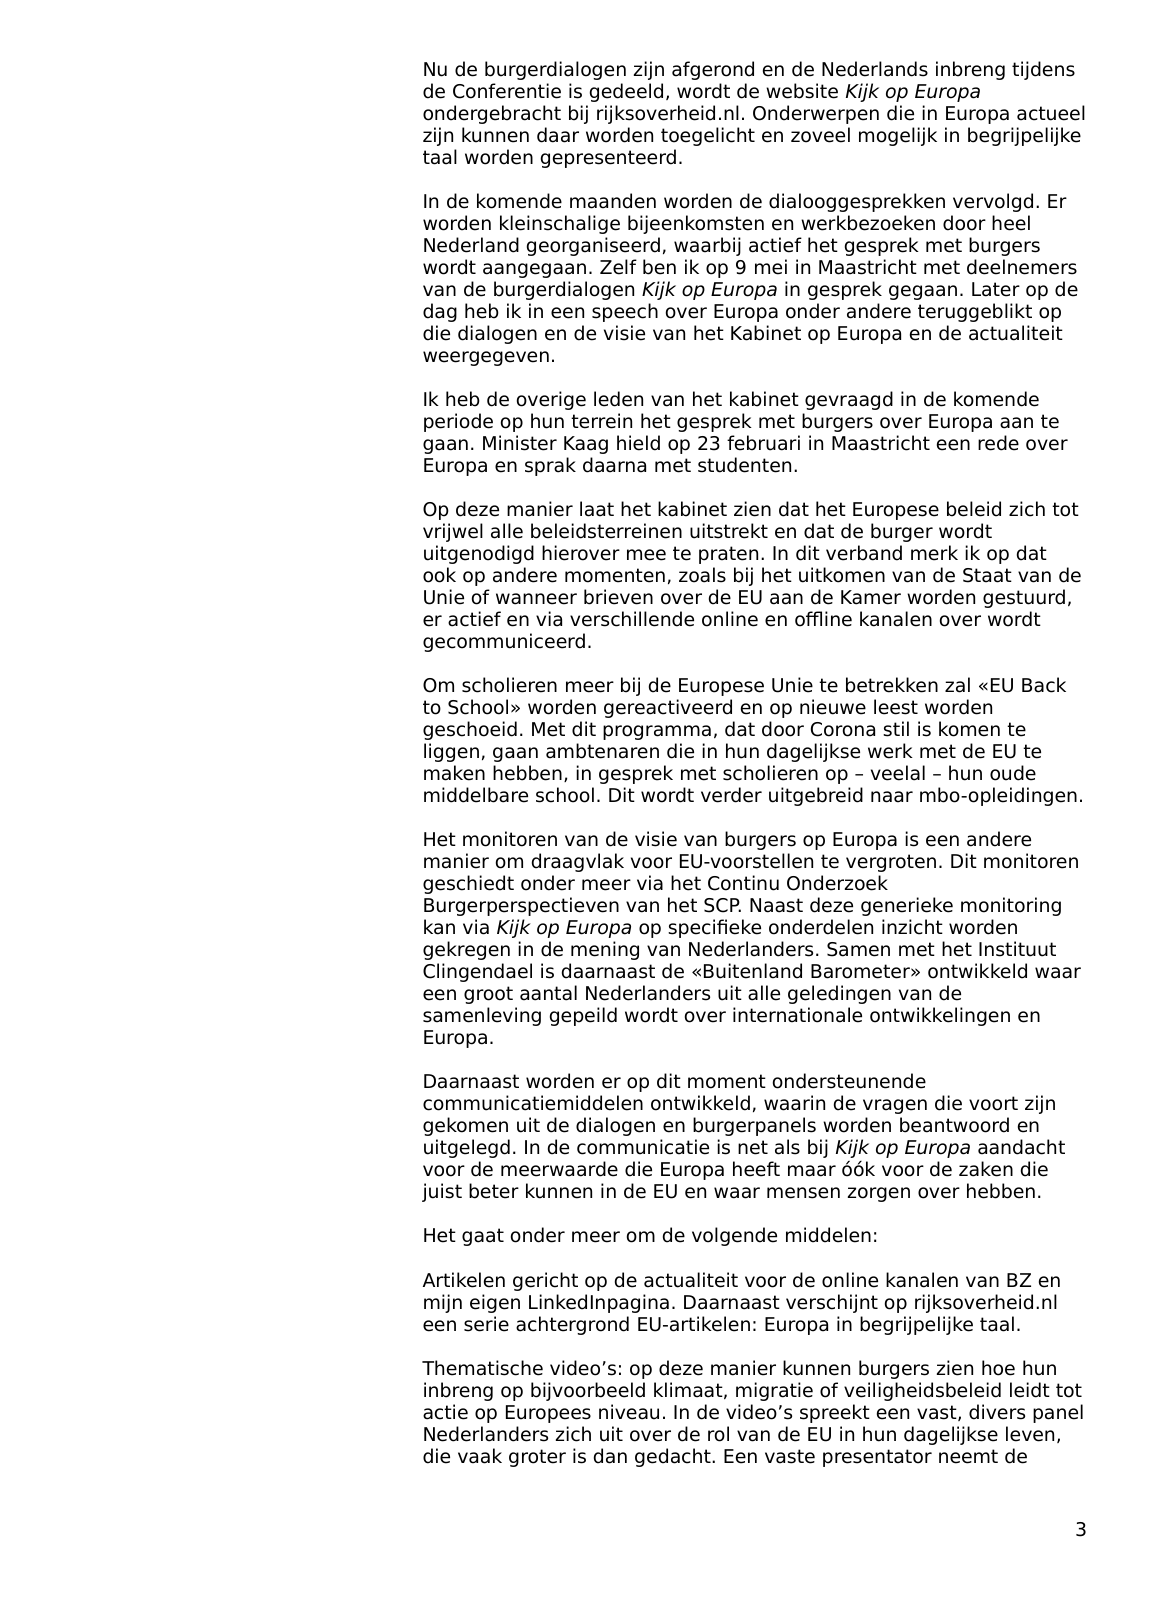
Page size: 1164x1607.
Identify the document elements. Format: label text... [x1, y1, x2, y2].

text Het monitoren van de visie van burgers op Europa is een andere manier om draagvlak voor EU-voorstellen te vergroten. Dit monitoren geschiedt onder meer via het Continu Onderzoek Burgerperspectieven van het SCP. Naast deze generieke monitoring kan via Kijk op Europa op specifieke onderdelen inzicht worden gekregen in de mening van Nederlanders. Samen met het Instituut Clingendael is daarnaast de «Buitenland Barometer» ontwikkeld waar een groot aantal Nederlanders uit alle geledingen van de samenleving gepeild wordt over internationale ontwikkelingen en Europa. [422, 829, 1087, 1049]
text Nu de burgerdialogen zijn afgerond en de Nederlands inbreng tijdens de Conferentie is gedeeld, wordt de website Kijk op Europa ondergebracht bij rijksoverheid.nl. Onderwerpen die in Europa actueel zijn kunnen daar worden toegelicht en zoveel mogelijk in begrijpelijke taal worden gepresenteerd. [422, 59, 1087, 169]
text Artikelen gericht op de actualiteit voor de online kanalen van BZ en mijn eigen LinkedInpagina. Daarnaast verschijnt op rijksoverheid.nl een serie achtergrond EU-artikelen: Europa in begrijpelijke taal. [422, 1269, 1087, 1336]
text Daarnaast worden er op dit moment ondersteunende communicatiemiddelen ontwikkeld, waarin de vragen die voort zijn gekomen uit de dialogen en burgerpanels worden beantwoord en uitgelegd. In de communicatie is net als bij Kijk op Europa aandacht voor de meerwaarde die Europa heeft maar óók voor de zaken die juist beter kunnen in de EU en waar mensen zorgen over hebben. [422, 1071, 1087, 1203]
text Het gaat onder meer om de volgende middelen: [422, 1225, 1087, 1247]
text Thematische video’s: op deze manier kunnen burgers zien hoe hun inbreng op bijvoorbeeld klimaat, migratie of veiligheidsbeleid leidt tot actie op Europees niveau. In de video’s spreekt een vast, divers panel Nederlanders zich uit over de rol van de EU in hun dagelijkse leven, die vaak groter is dan gedacht. Een vaste presentator neemt de [422, 1358, 1087, 1468]
text In de komende maanden worden de dialooggesprekken vervolgd. Er worden kleinschalige bijeenkomsten en werkbezoeken door heel Nederland georganiseerd, waarbij actief het gesprek met burgers wordt aangegaan. Zelf ben ik op 9 mei in Maastricht met deelnemers van de burgerdialogen Kijk op Europa in gesprek gegaan. Later op de dag heb ik in een speech over Europa onder andere teruggeblikt op die dialogen en de visie van het Kabinet op Europa en de actualiteit weergegeven. [422, 191, 1087, 367]
text Om scholieren meer bij de Europese Unie te betrekken zal «EU Back to School» worden gereactiveerd en op nieuwe leest worden geschoeid. Met dit programma, dat door Corona stil is komen te liggen, gaan ambtenaren die in hun dagelijkse werk met de EU te maken hebben, in gesprek met scholieren op – veelal – hun oude middelbare school. Dit wordt verder uitgebreid naar mbo-opleidingen. [422, 675, 1087, 807]
text Ik heb de overige leden van het kabinet gevraagd in de komende periode op hun terrein het gesprek met burgers over Europa aan te gaan. Minister Kaag hield op 23 februari in Maastricht een rede over Europa en sprak daarna met studenten. [422, 389, 1087, 477]
text Op deze manier laat het kabinet zien dat het Europese beleid zich tot vrijwel alle beleidsterreinen uitstrekt en dat de burger wordt uitgenodigd hierover mee te praten. In dit verband merk ik op dat ook op andere momenten, zoals bij het uitkomen van de Staat van de Unie of wanneer brieven over de EU aan de Kamer worden gestuurd, er actief en via verschillende online en offline kanalen over wordt gecommuniceerd. [422, 499, 1087, 653]
